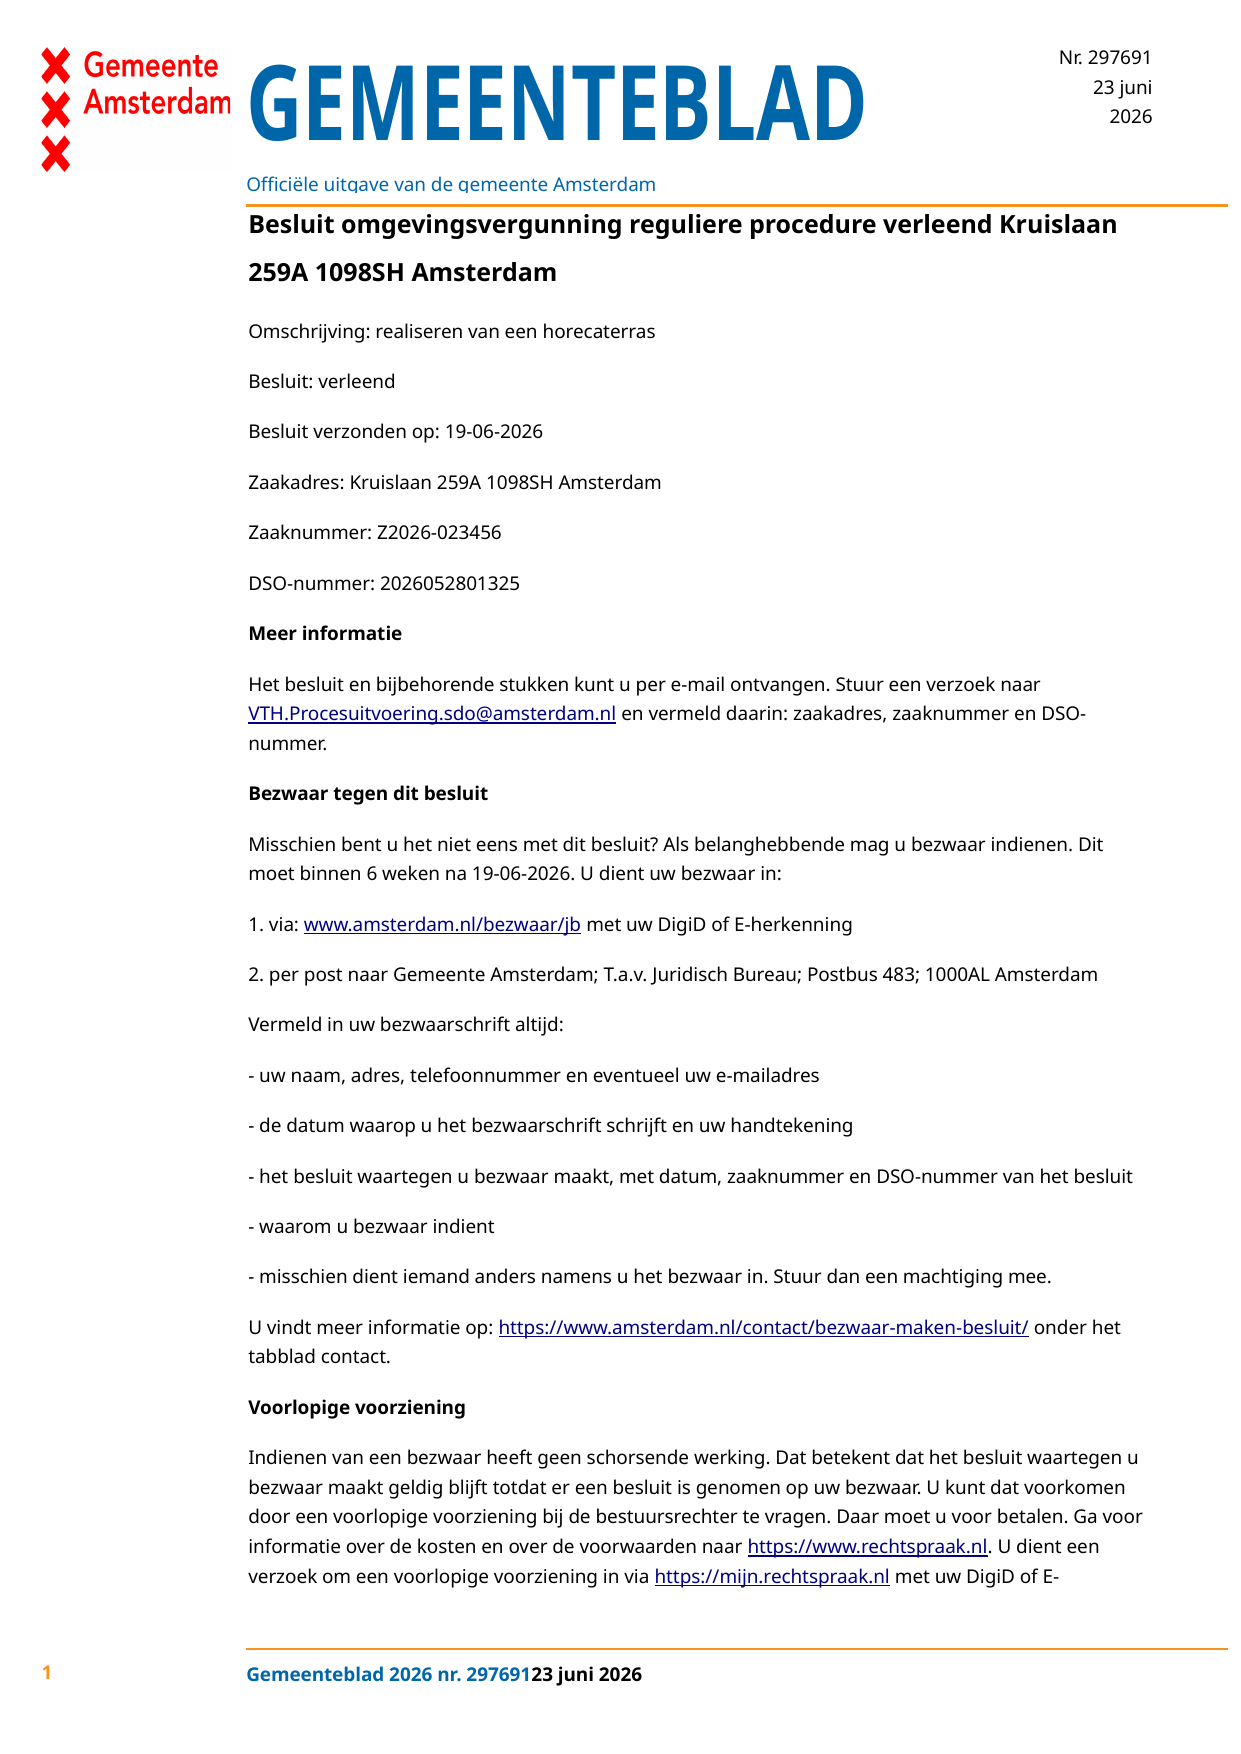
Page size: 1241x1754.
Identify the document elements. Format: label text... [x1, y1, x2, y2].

text - waarom u bezwaar indient [248, 1213, 1152, 1239]
text Besluit: verleend [248, 368, 1152, 394]
picture [41, 47, 231, 172]
text Zaaknummer: Z2026-023456 [248, 519, 1152, 545]
text Zaakadres: Kruislaan 259A 1098SH Amsterdam [248, 469, 1152, 495]
text Indienen van een bezwaar heeft geen schorsende werking. Dat betekent dat het besluit waartegen u bezwaar maakt geldig blijft totdat er een besluit is genomen op uw bezwaar. U kunt dat voorkomen door een voorlopige voorziening bij de bestuursrechter te vragen. Daar moet u voor betalen. Ga voor informatie over de kosten en over de voorwaarden naar https://www.rechtspraak.nl. U dient een verzoek om een voorlopige voorziening in via https://mijn.rechtspraak.nl met uw DigiD of E- [248, 1444, 1152, 1589]
text Meer informatie [248, 620, 1152, 646]
text U vindt meer informatie op: https://www.amsterdam.nl/contact/bezwaar-maken-besluit/ onder het tabblad contact. [248, 1314, 1152, 1369]
text Misschien bent u het niet eens met dit besluit? Als belanghebbende mag u bezwaar indienen. Dit moet binnen 6 weken na 19-06-2026. U dient uw bezwaar in: [248, 831, 1152, 886]
text Omschrijving: realiseren van een horecaterras [248, 318, 1152, 344]
text Het besluit en bijbehorende stukken kunt u per e-mail ontvangen. Stuur een verzoek naar VTH.Procesuitvoering.sdo@amsterdam.nl en vermeld daarin: zaakadres, zaaknummer en DSO-nummer. [248, 671, 1152, 756]
text - misschien dient iemand anders namens u het bezwaar in. Stuur dan een machtiging mee. [248, 1264, 1152, 1289]
text - uw naam, adres, telefoonnummer en eventueel uw e-mailadres [248, 1062, 1152, 1088]
text Besluit omgevingsvergunning reguliere procedure verleend Kruislaan 259A 1098SH Amsterdam [248, 207, 1152, 288]
text Voorlopige voorziening [248, 1394, 1152, 1420]
text 2. per post naar Gemeente Amsterdam; T.a.v. Juridisch Bureau; Postbus 483; 1000AL Amsterdam [248, 961, 1152, 987]
text Bezwaar tegen dit besluit [248, 780, 1152, 806]
text - het besluit waartegen u bezwaar maakt, met datum, zaaknummer en DSO-nummer van het besluit [248, 1163, 1152, 1189]
text DSO-nummer: 2026052801325 [248, 570, 1152, 596]
text Vermeld in uw bezwaarschrift altijd: [248, 1012, 1152, 1037]
text Besluit verzonden op: 19-06-2026 [248, 419, 1152, 444]
text 1. via: www.amsterdam.nl/bezwaar/jb met uw DigiD of E-herkenning [248, 911, 1152, 937]
text - de datum waarop u het bezwaarschrift schrijft en uw handtekening [248, 1112, 1152, 1138]
